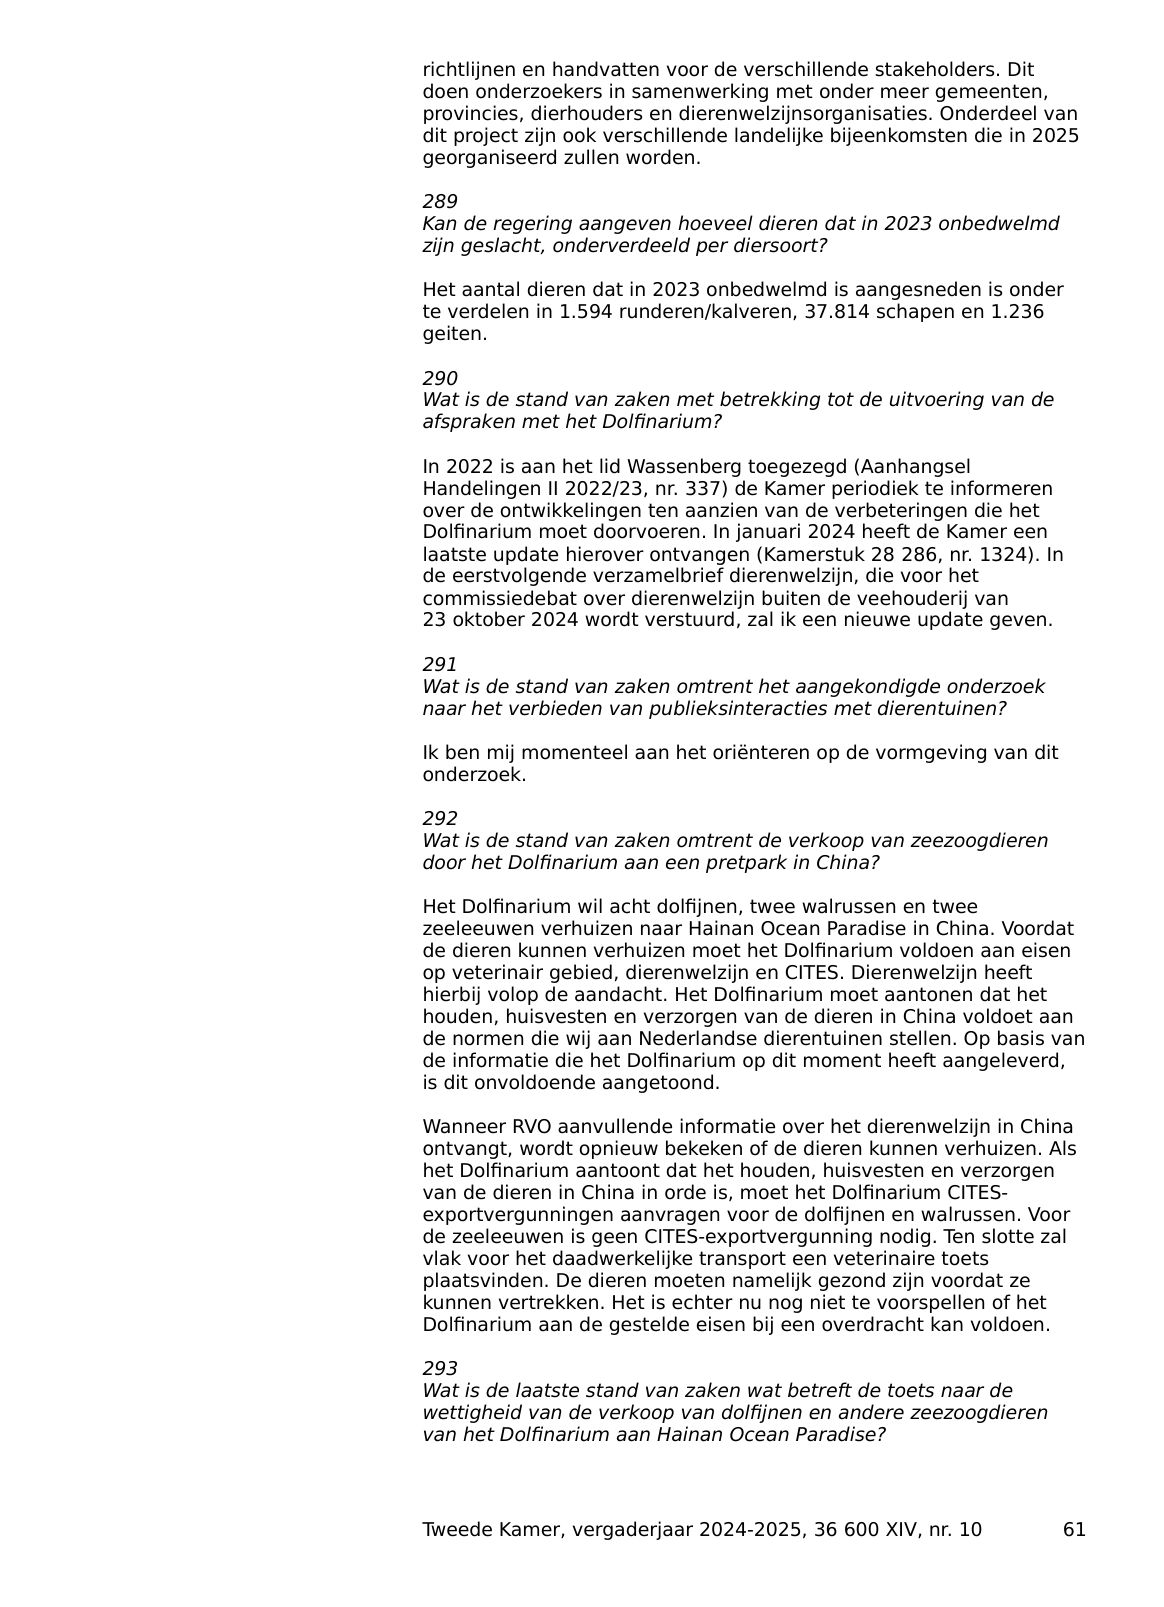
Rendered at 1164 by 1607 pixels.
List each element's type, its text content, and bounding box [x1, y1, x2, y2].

text 293 [422, 1358, 1087, 1380]
text Het Dolfinarium wil acht dolfijnen, twee walrussen en twee zeeleeuwen verhuizen naar Hainan Ocean Paradise in China. Voordat de dieren kunnen verhuizen moet het Dolfinarium voldoen aan eisen op veterinair gebied, dierenwelzijn en CITES. Dierenwelzijn heeft hierbij volop de aandacht. Het Dolfinarium moet aantonen dat het houden, huisvesten en verzorgen van de dieren in China voldoet aan de normen die wij aan Nederlandse dierentuinen stellen. Op basis van de informatie die het Dolfinarium op dit moment heeft aangeleverd, is dit onvoldoende aangetoond. [422, 896, 1087, 1094]
text 292 [422, 808, 1087, 830]
text 289 [422, 191, 1087, 213]
text Wanneer RVO aanvullende informatie over het dierenwelzijn in China ontvangt, wordt opnieuw bekeken of de dieren kunnen verhuizen. Als het Dolfinarium aantoont dat het houden, huisvesten en verzorgen van de dieren in China in orde is, moet het Dolfinarium CITES-exportvergunningen aanvragen voor de dolfijnen en walrussen. Voor de zeeleeuwen is geen CITES-exportvergunning nodig. Ten slotte zal vlak voor het daadwerkelijke transport een veterinaire toets plaatsvinden. De dieren moeten namelijk gezond zijn voordat ze kunnen vertrekken. Het is echter nu nog niet te voorspellen of het Dolfinarium aan de gestelde eisen bij een overdracht kan voldoen. [422, 1116, 1087, 1336]
text Wat is de stand van zaken omtrent de verkoop van zeezoogdieren door het Dolfinarium aan een pretpark in China? [422, 830, 1087, 874]
text Kan de regering aangeven hoeveel dieren dat in 2023 onbedwelmd zijn geslacht, onderverdeeld per diersoort? [422, 213, 1087, 257]
text Het aantal dieren dat in 2023 onbedwelmd is aangesneden is onder te verdelen in 1.594 runderen/kalveren, 37.814 schapen en 1.236 geiten. [422, 279, 1087, 345]
text Wat is de laatste stand van zaken wat betreft de toets naar de wettigheid van de verkoop van dolfijnen en andere zeezoogdieren van het Dolfinarium aan Hainan Ocean Paradise? [422, 1380, 1087, 1446]
text 291 [422, 653, 1087, 676]
text 290 [422, 367, 1087, 389]
text Wat is de stand van zaken met betrekking tot de uitvoering van de afspraken met het Dolfinarium? [422, 389, 1087, 433]
text Wat is de stand van zaken omtrent het aangekondigde onderzoek naar het verbieden van publieksinteracties met dierentuinen? [422, 676, 1087, 719]
text Ik ben mij momenteel aan het oriënteren op de vormgeving van dit onderzoek. [422, 742, 1087, 786]
text richtlijnen en handvatten voor de verschillende stakeholders. Dit doen onderzoekers in samenwerking met onder meer gemeenten, provincies, dierhouders en dierenwelzijnsorganisaties. Onderdeel van dit project zijn ook verschillende landelijke bijeenkomsten die in 2025 georganiseerd zullen worden. [422, 59, 1087, 169]
text In 2022 is aan het lid Wassenberg toegezegd (Aanhangsel Handelingen II 2022/23, nr. 337) de Kamer periodiek te informeren over de ontwikkelingen ten aanzien van de verbeteringen die het Dolfinarium moet doorvoeren. In januari 2024 heeft de Kamer een laatste update hierover ontvangen (Kamerstuk 28 286, nr. 1324). In de eerstvolgende verzamelbrief dierenwelzijn, die voor het commissiedebat over dierenwelzijn buiten de veehouderij van 23 oktober 2024 wordt verstuurd, zal ik een nieuwe update geven. [422, 456, 1087, 631]
